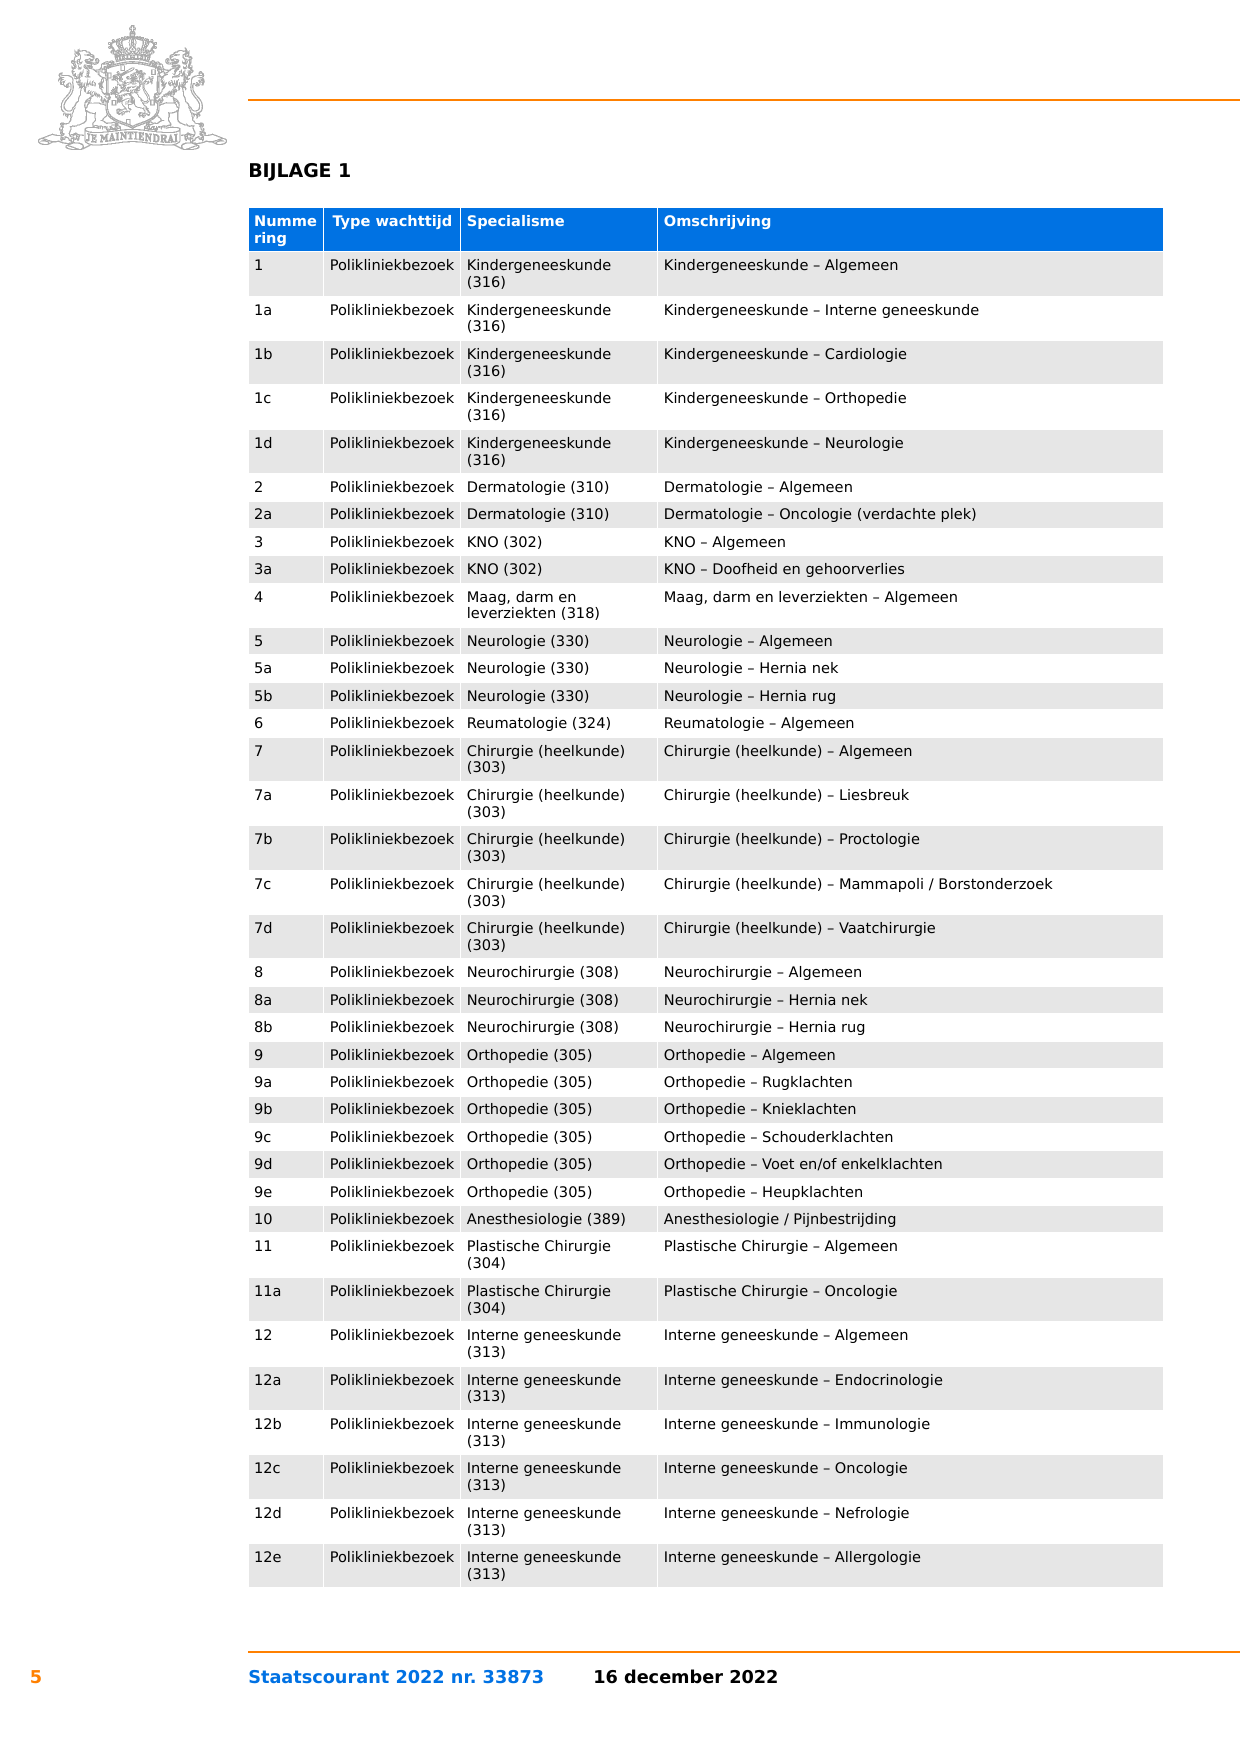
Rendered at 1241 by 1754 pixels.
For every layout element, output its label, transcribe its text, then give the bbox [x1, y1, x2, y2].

table_cell 1b [249, 341, 323, 384]
table_cell Kindergeneeskunde – Cardiologie [658, 341, 1163, 384]
table_cell 6 [249, 710, 323, 737]
table_cell Chirurgie (heelkunde) – Algemeen [658, 738, 1163, 781]
table_cell Dermatologie – Oncologie (verdachte plek) [658, 502, 1163, 528]
table_cell Chirurgie (heelkunde) – Mammapoli / Borstonderzoek [658, 871, 1163, 914]
picture [38, 25, 227, 150]
table_cell Anesthesiologie (389) [461, 1206, 657, 1232]
table_cell Neurochirurgie (308) [461, 960, 657, 986]
table_cell Neurochirurgie (308) [461, 1014, 657, 1041]
table_cell Interne geneeskunde (313) [461, 1544, 657, 1587]
table_cell Interne geneeskunde – Algemeen [658, 1322, 1163, 1366]
table_cell Polikliniekbezoek [324, 1234, 460, 1277]
table_cell 1 [249, 252, 323, 296]
table_cell Polikliniekbezoek [324, 628, 460, 654]
table_cell 1a [249, 297, 323, 340]
table_cell Anesthesiologie / Pijnbestrijding [658, 1206, 1163, 1232]
table_cell 12e [249, 1544, 323, 1587]
table_cell Polikliniekbezoek [324, 1151, 460, 1178]
table_cell Interne geneeskunde – Allergologie [658, 1544, 1163, 1587]
table_cell 2a [249, 502, 323, 528]
table_cell Polikliniekbezoek [324, 584, 460, 627]
table_cell Plastische Chirurgie (304) [461, 1278, 657, 1321]
table_cell Polikliniekbezoek [324, 987, 460, 1013]
table_cell Plastische Chirurgie – Oncologie [658, 1278, 1163, 1321]
table_cell Neurochirurgie (308) [461, 987, 657, 1013]
table_cell Neurologie (330) [461, 656, 657, 682]
table_cell 4 [249, 584, 323, 627]
table_cell 7b [249, 826, 323, 870]
table_cell Polikliniekbezoek [324, 341, 460, 384]
table_cell Interne geneeskunde (313) [461, 1367, 657, 1410]
table_cell Neurologie – Algemeen [658, 628, 1163, 654]
table_cell Interne geneeskunde – Nefrologie [658, 1500, 1163, 1543]
table_cell Neurochirurgie – Hernia nek [658, 987, 1163, 1013]
table_cell Polikliniekbezoek [324, 1411, 460, 1454]
table_cell KNO – Algemeen [658, 529, 1163, 555]
table_cell 9e [249, 1179, 323, 1205]
table_cell Dermatologie (310) [461, 502, 657, 528]
table_cell Polikliniekbezoek [324, 710, 460, 737]
table_cell Orthopedie (305) [461, 1042, 657, 1068]
subtitle BIJLAGE 1 [248, 160, 1163, 182]
table_cell 11 [249, 1234, 323, 1277]
table_cell 3 [249, 529, 323, 555]
table_cell Neurologie – Hernia rug [658, 683, 1163, 709]
table_cell Maag, darm en leverziekten (318) [461, 584, 657, 627]
table_cell Polikliniekbezoek [324, 1069, 460, 1096]
table_cell 2 [249, 474, 323, 501]
table_cell 1c [249, 385, 323, 429]
table_cell Kindergeneeskunde – Interne geneeskunde [658, 297, 1163, 340]
table_cell Polikliniekbezoek [324, 1042, 460, 1068]
table_cell 7a [249, 782, 323, 825]
table_cell 9d [249, 1151, 323, 1178]
table_cell 5a [249, 656, 323, 682]
table_cell Orthopedie – Heupklachten [658, 1179, 1163, 1205]
table_cell Polikliniekbezoek [324, 1500, 460, 1543]
table_cell Plastische Chirurgie (304) [461, 1234, 657, 1277]
table_cell Chirurgie (heelkunde) – Proctologie [658, 826, 1163, 870]
table_cell Interne geneeskunde (313) [461, 1322, 657, 1366]
table_cell Polikliniekbezoek [324, 297, 460, 340]
table_cell Polikliniekbezoek [324, 252, 460, 296]
table_cell 12c [249, 1455, 323, 1499]
table_cell Kindergeneeskunde (316) [461, 297, 657, 340]
table_cell Orthopedie – Knieklachten [658, 1097, 1163, 1123]
table_cell Neurologie (330) [461, 628, 657, 654]
table_cell Interne geneeskunde (313) [461, 1455, 657, 1499]
table_cell Polikliniekbezoek [324, 738, 460, 781]
table_cell Polikliniekbezoek [324, 1455, 460, 1499]
table_cell Interne geneeskunde – Immunologie [658, 1411, 1163, 1454]
table_cell Reumatologie – Algemeen [658, 710, 1163, 737]
table_cell 5 [249, 628, 323, 654]
table_cell 8a [249, 987, 323, 1013]
table_cell Kindergeneeskunde (316) [461, 385, 657, 429]
table_cell 7 [249, 738, 323, 781]
table_cell Orthopedie (305) [461, 1097, 657, 1123]
table_cell Chirurgie (heelkunde) (303) [461, 826, 657, 870]
table_cell Kindergeneeskunde (316) [461, 341, 657, 384]
table_cell Orthopedie – Algemeen [658, 1042, 1163, 1068]
table_cell Orthopedie – Schouderklachten [658, 1124, 1163, 1150]
table_cell Polikliniekbezoek [324, 385, 460, 429]
table_cell 9c [249, 1124, 323, 1150]
table_cell Orthopedie (305) [461, 1151, 657, 1178]
table_cell 9b [249, 1097, 323, 1123]
table_cell Polikliniekbezoek [324, 1206, 460, 1232]
table_cell Dermatologie (310) [461, 474, 657, 501]
table_cell Polikliniekbezoek [324, 826, 460, 870]
table_cell Chirurgie (heelkunde) (303) [461, 915, 657, 958]
table_cell Interne geneeskunde – Endocrinologie [658, 1367, 1163, 1410]
table_cell Polikliniekbezoek [324, 474, 460, 501]
table_cell Kindergeneeskunde (316) [461, 252, 657, 296]
table_cell Neurologie (330) [461, 683, 657, 709]
table_cell Orthopedie – Voet en/of enkelklachten [658, 1151, 1163, 1178]
table_cell Polikliniekbezoek [324, 529, 460, 555]
table_cell 8b [249, 1014, 323, 1041]
table_cell 7c [249, 871, 323, 914]
table_cell Polikliniekbezoek [324, 502, 460, 528]
table_cell Polikliniekbezoek [324, 1179, 460, 1205]
table_cell Neurologie – Hernia nek [658, 656, 1163, 682]
table_header Nummering [249, 208, 323, 251]
table_cell Polikliniekbezoek [324, 683, 460, 709]
table_cell Polikliniekbezoek [324, 1367, 460, 1410]
table_cell Interne geneeskunde (313) [461, 1500, 657, 1543]
table_cell Polikliniekbezoek [324, 1322, 460, 1366]
table_cell 12 [249, 1322, 323, 1366]
table_cell 10 [249, 1206, 323, 1232]
table_cell Polikliniekbezoek [324, 1097, 460, 1123]
table_cell KNO (302) [461, 556, 657, 583]
table_cell 9a [249, 1069, 323, 1096]
table_cell Chirurgie (heelkunde) (303) [461, 871, 657, 914]
table_cell 11a [249, 1278, 323, 1321]
table_cell Kindergeneeskunde – Orthopedie [658, 385, 1163, 429]
table_cell Kindergeneeskunde – Neurologie [658, 430, 1163, 473]
table_cell Neurochirurgie – Hernia rug [658, 1014, 1163, 1041]
table_cell 3a [249, 556, 323, 583]
table_cell 12b [249, 1411, 323, 1454]
table_cell KNO (302) [461, 529, 657, 555]
table_cell Polikliniekbezoek [324, 915, 460, 958]
table_cell Polikliniekbezoek [324, 871, 460, 914]
table_cell Orthopedie – Rugklachten [658, 1069, 1163, 1096]
table_cell Reumatologie (324) [461, 710, 657, 737]
table_header Specialisme [461, 208, 657, 251]
table_cell Chirurgie (heelkunde) (303) [461, 782, 657, 825]
table_cell 8 [249, 960, 323, 986]
table_cell Interne geneeskunde (313) [461, 1411, 657, 1454]
table_cell KNO – Doofheid en gehoorverlies [658, 556, 1163, 583]
table_cell 5b [249, 683, 323, 709]
table_header Type wachttijd [324, 208, 460, 251]
table_cell Chirurgie (heelkunde) (303) [461, 738, 657, 781]
table_cell 9 [249, 1042, 323, 1068]
table_cell Orthopedie (305) [461, 1124, 657, 1150]
table_cell 1d [249, 430, 323, 473]
table_cell Polikliniekbezoek [324, 656, 460, 682]
table_cell Polikliniekbezoek [324, 1544, 460, 1587]
table_cell Polikliniekbezoek [324, 960, 460, 986]
table_cell Polikliniekbezoek [324, 556, 460, 583]
table_cell Polikliniekbezoek [324, 430, 460, 473]
table_cell Orthopedie (305) [461, 1179, 657, 1205]
table_cell 12a [249, 1367, 323, 1410]
table_cell Interne geneeskunde – Oncologie [658, 1455, 1163, 1499]
table_cell Dermatologie – Algemeen [658, 474, 1163, 501]
table_cell 7d [249, 915, 323, 958]
table_cell Polikliniekbezoek [324, 1124, 460, 1150]
table_cell Polikliniekbezoek [324, 782, 460, 825]
table_cell 12d [249, 1500, 323, 1543]
table_cell Orthopedie (305) [461, 1069, 657, 1096]
table_cell Polikliniekbezoek [324, 1014, 460, 1041]
table_cell Maag, darm en leverziekten – Algemeen [658, 584, 1163, 627]
table_header Omschrijving [658, 208, 1163, 251]
table_cell Plastische Chirurgie – Algemeen [658, 1234, 1163, 1277]
table_cell Chirurgie (heelkunde) – Liesbreuk [658, 782, 1163, 825]
table_cell Chirurgie (heelkunde) – Vaatchirurgie [658, 915, 1163, 958]
table_cell Kindergeneeskunde – Algemeen [658, 252, 1163, 296]
table_cell Neurochirurgie – Algemeen [658, 960, 1163, 986]
table_cell Kindergeneeskunde (316) [461, 430, 657, 473]
table_cell Polikliniekbezoek [324, 1278, 460, 1321]
